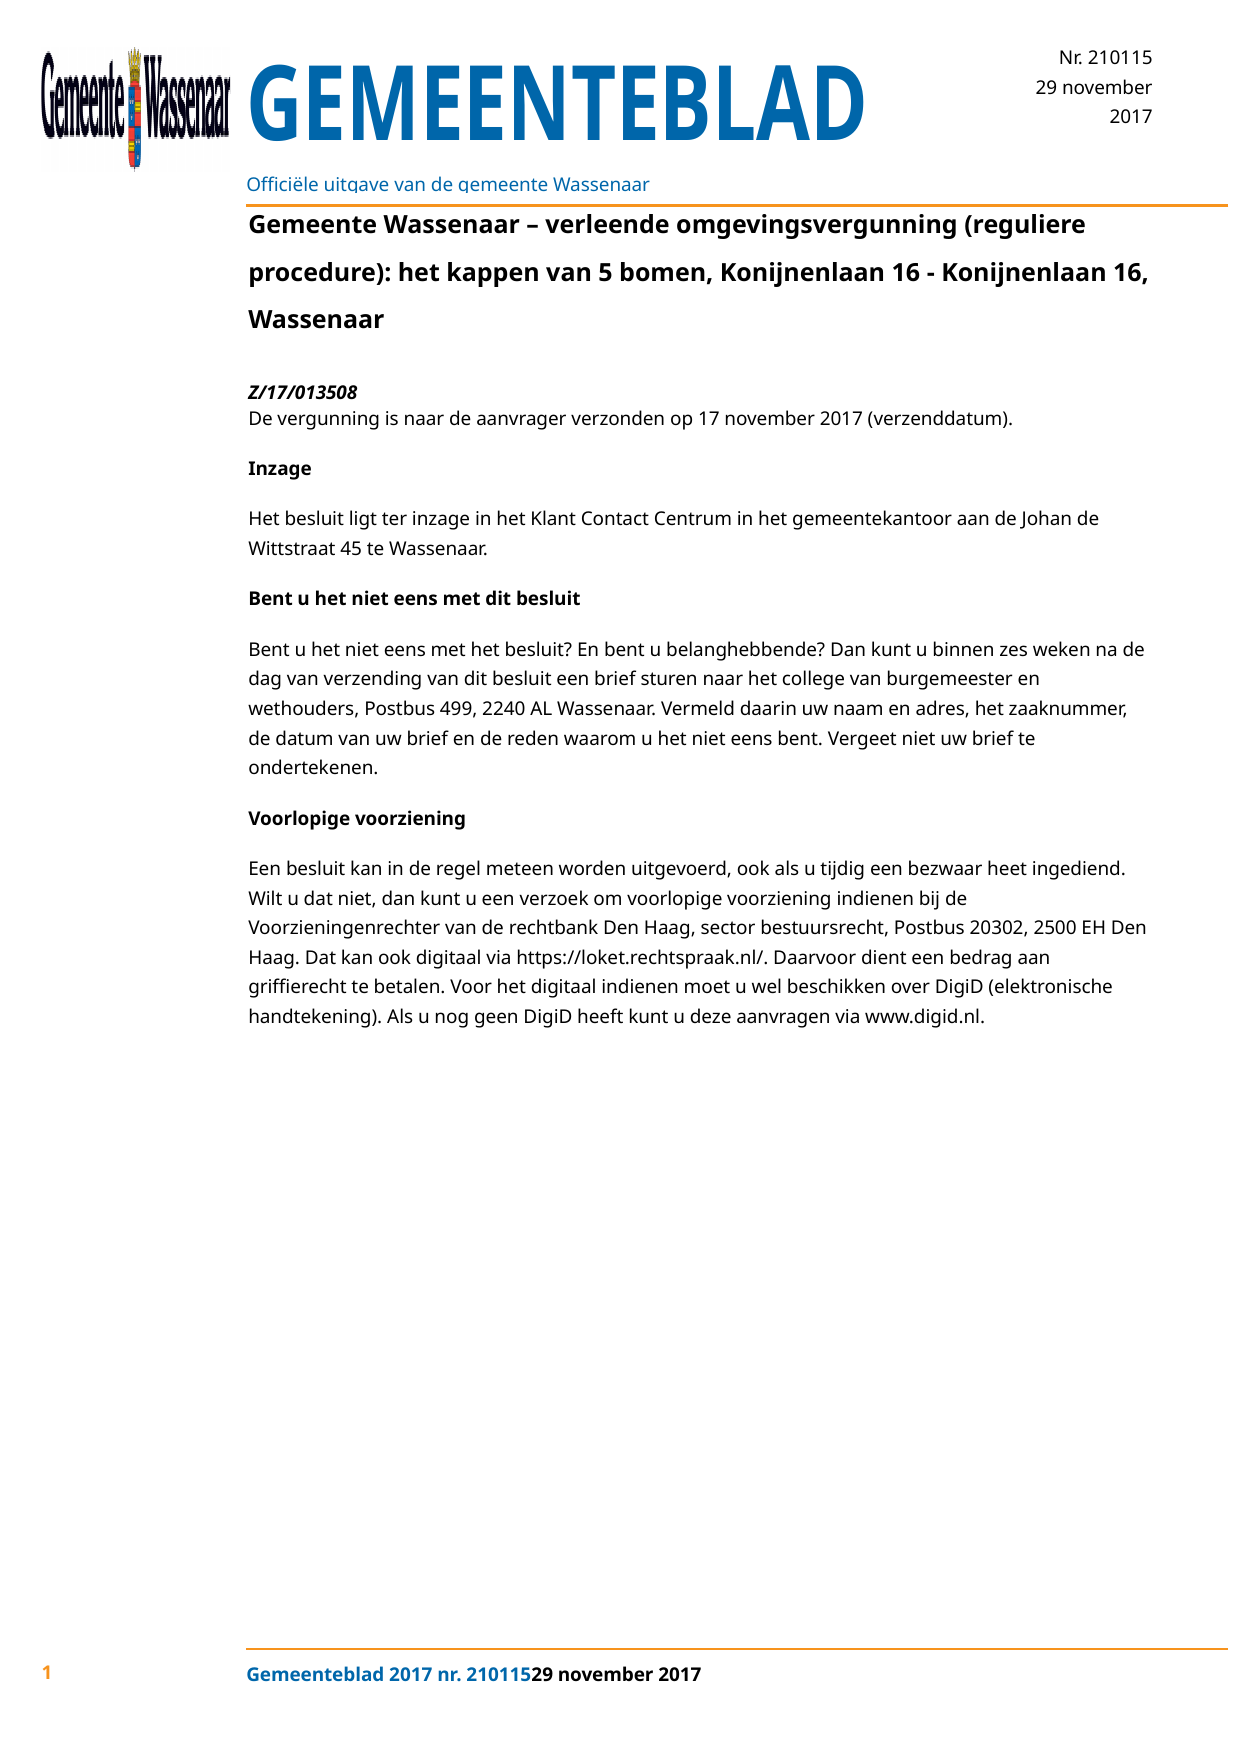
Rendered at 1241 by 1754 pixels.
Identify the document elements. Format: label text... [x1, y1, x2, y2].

text Een besluit kan in de regel meteen worden uitgevoerd, ook als u tijdig een bezwaar heet ingediend. Wilt u dat niet, dan kunt u een verzoek om voorlopige voorziening indienen bij de Voorzieningenrechter van de rechtbank Den Haag, sector bestuursrecht, Postbus 20302, 2500 EH Den Haag. Dat kan ook digitaal via https://loket.rechtspraak.nl/. Daarvoor dient een bedrag aan griffierecht te betalen. Voor het digitaal indienen moet u wel beschikken over DigiD (elektronische handtekening). Als u nog geen DigiD heeft kunt u deze aanvragen via www.digid.nl. [248, 855, 1152, 1029]
text Z/17/013508 [248, 379, 1152, 405]
text Het besluit ligt ter inzage in het Klant Contact Centrum in het gemeentekantoor aan de Johan de Wittstraat 45 te Wassenaar. [248, 506, 1152, 561]
text Inzage [248, 455, 1152, 481]
picture [41, 47, 231, 172]
text Gemeente Wassenaar – verleende omgevingsvergunning (reguliere procedure): het kappen van 5 bomen, Konijnenlaan 16 - Konijnenlaan 16, Wassenaar [248, 207, 1152, 336]
text Bent u het niet eens met het besluit? En bent u belanghebbende? Dan kunt u binnen zes weken na de dag van verzending van dit besluit een brief sturen naar het college van burgemeester en wethouders, Postbus 499, 2240 AL Wassenaar. Vermeld daarin uw naam en adres, het zaaknummer, de datum van uw brief en de reden waarom u het niet eens bent. Vergeet niet uw brief te ondertekenen. [248, 636, 1152, 780]
text De vergunning is naar de aanvrager verzonden op 17 november 2017 (verzenddatum). [248, 405, 1152, 431]
text Voorlopige voorziening [248, 805, 1152, 831]
text Bent u het niet eens met dit besluit [248, 586, 1152, 611]
